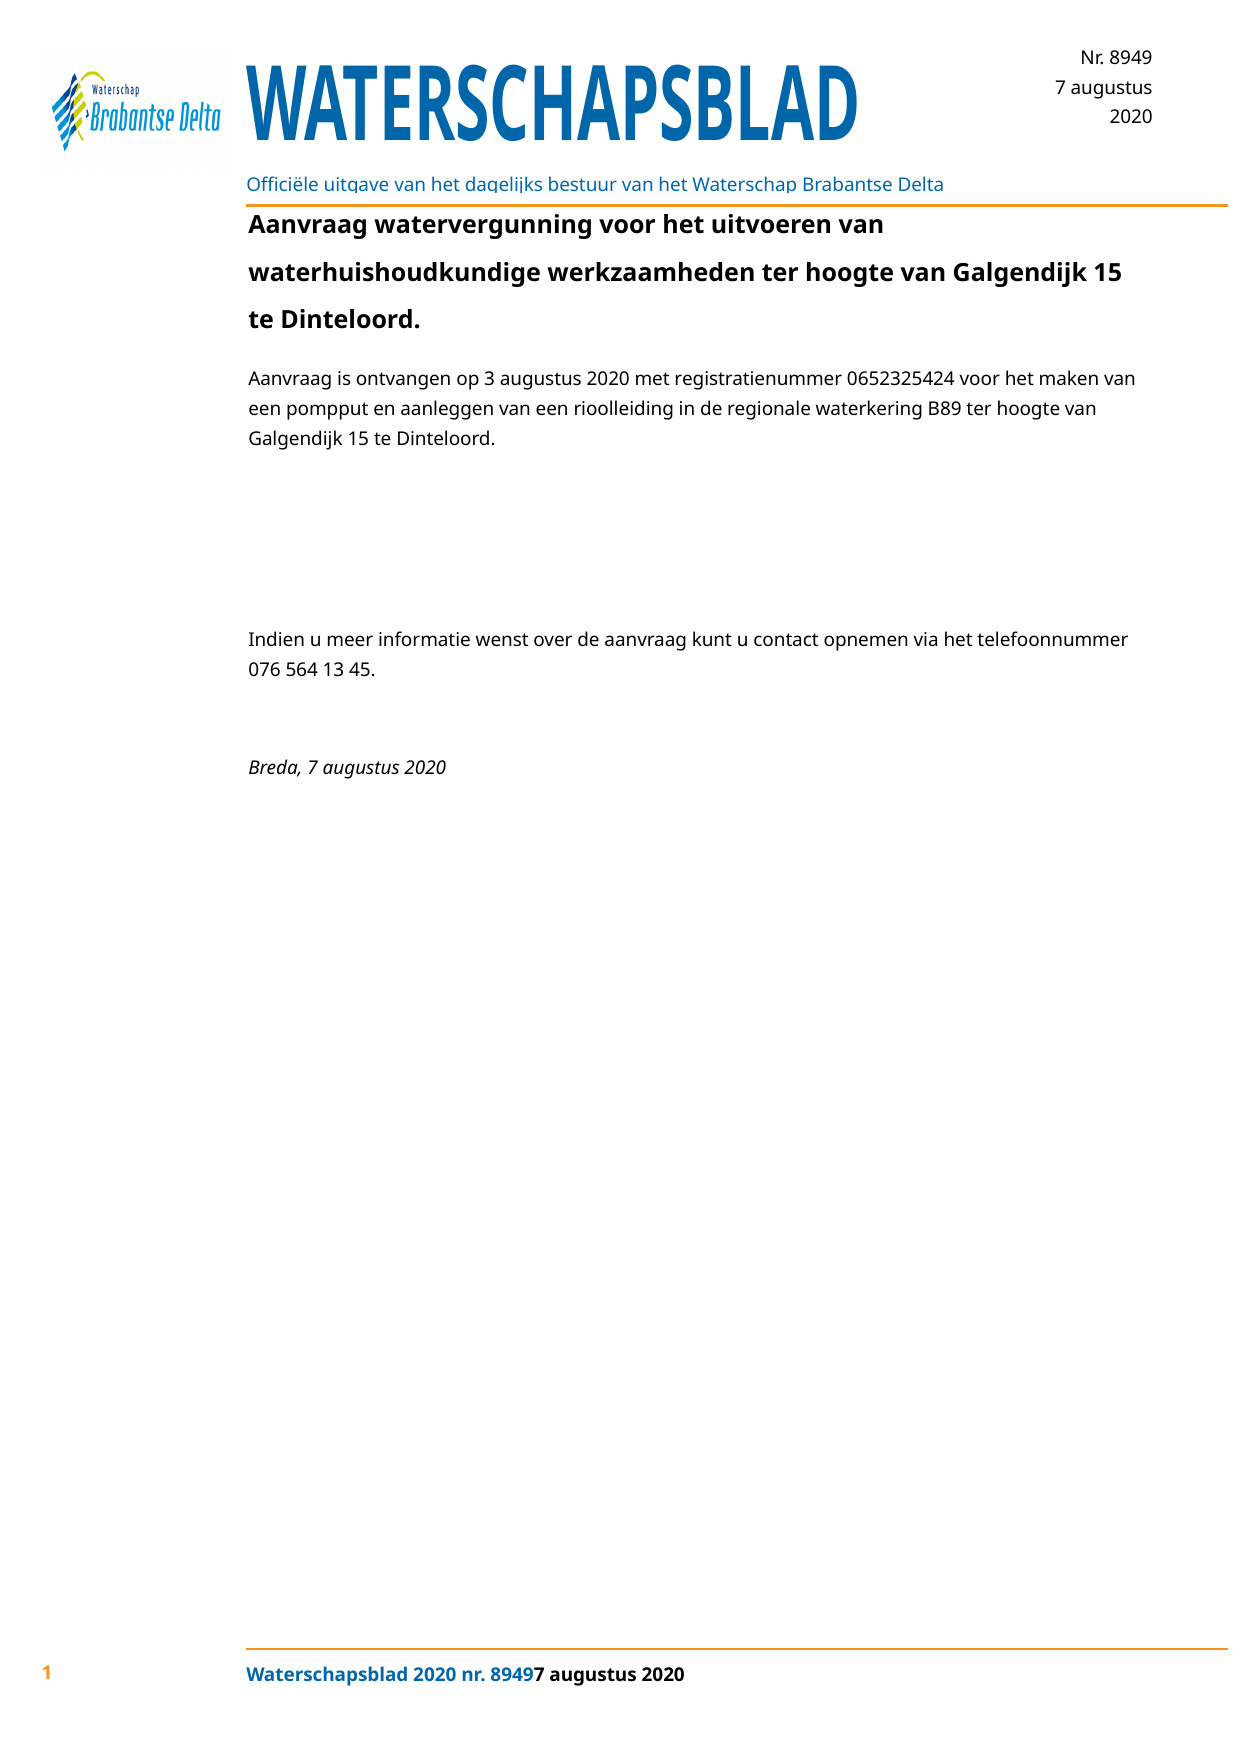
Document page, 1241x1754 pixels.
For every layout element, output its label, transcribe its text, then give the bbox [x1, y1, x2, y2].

text Indien u meer informatie wenst over de aanvraag kunt u contact opnemen via het telefoonnummer 076 564 13 45. [248, 626, 1152, 682]
picture [41, 47, 231, 172]
text Aanvraag watervergunning voor het uitvoeren van waterhuishoudkundige werkzaamheden ter hoogte van Galgendijk 15 te Dinteloord. [248, 207, 1152, 336]
text Breda, 7 augustus 2020 [248, 754, 1152, 780]
text Aanvraag is ontvangen op 3 augustus 2020 met registratienummer 0652325424 voor het maken van een pompput en aanleggen van een rioolleiding in de regionale waterkering B89 ter hoogte van Galgendijk 15 te Dinteloord. [248, 366, 1152, 450]
